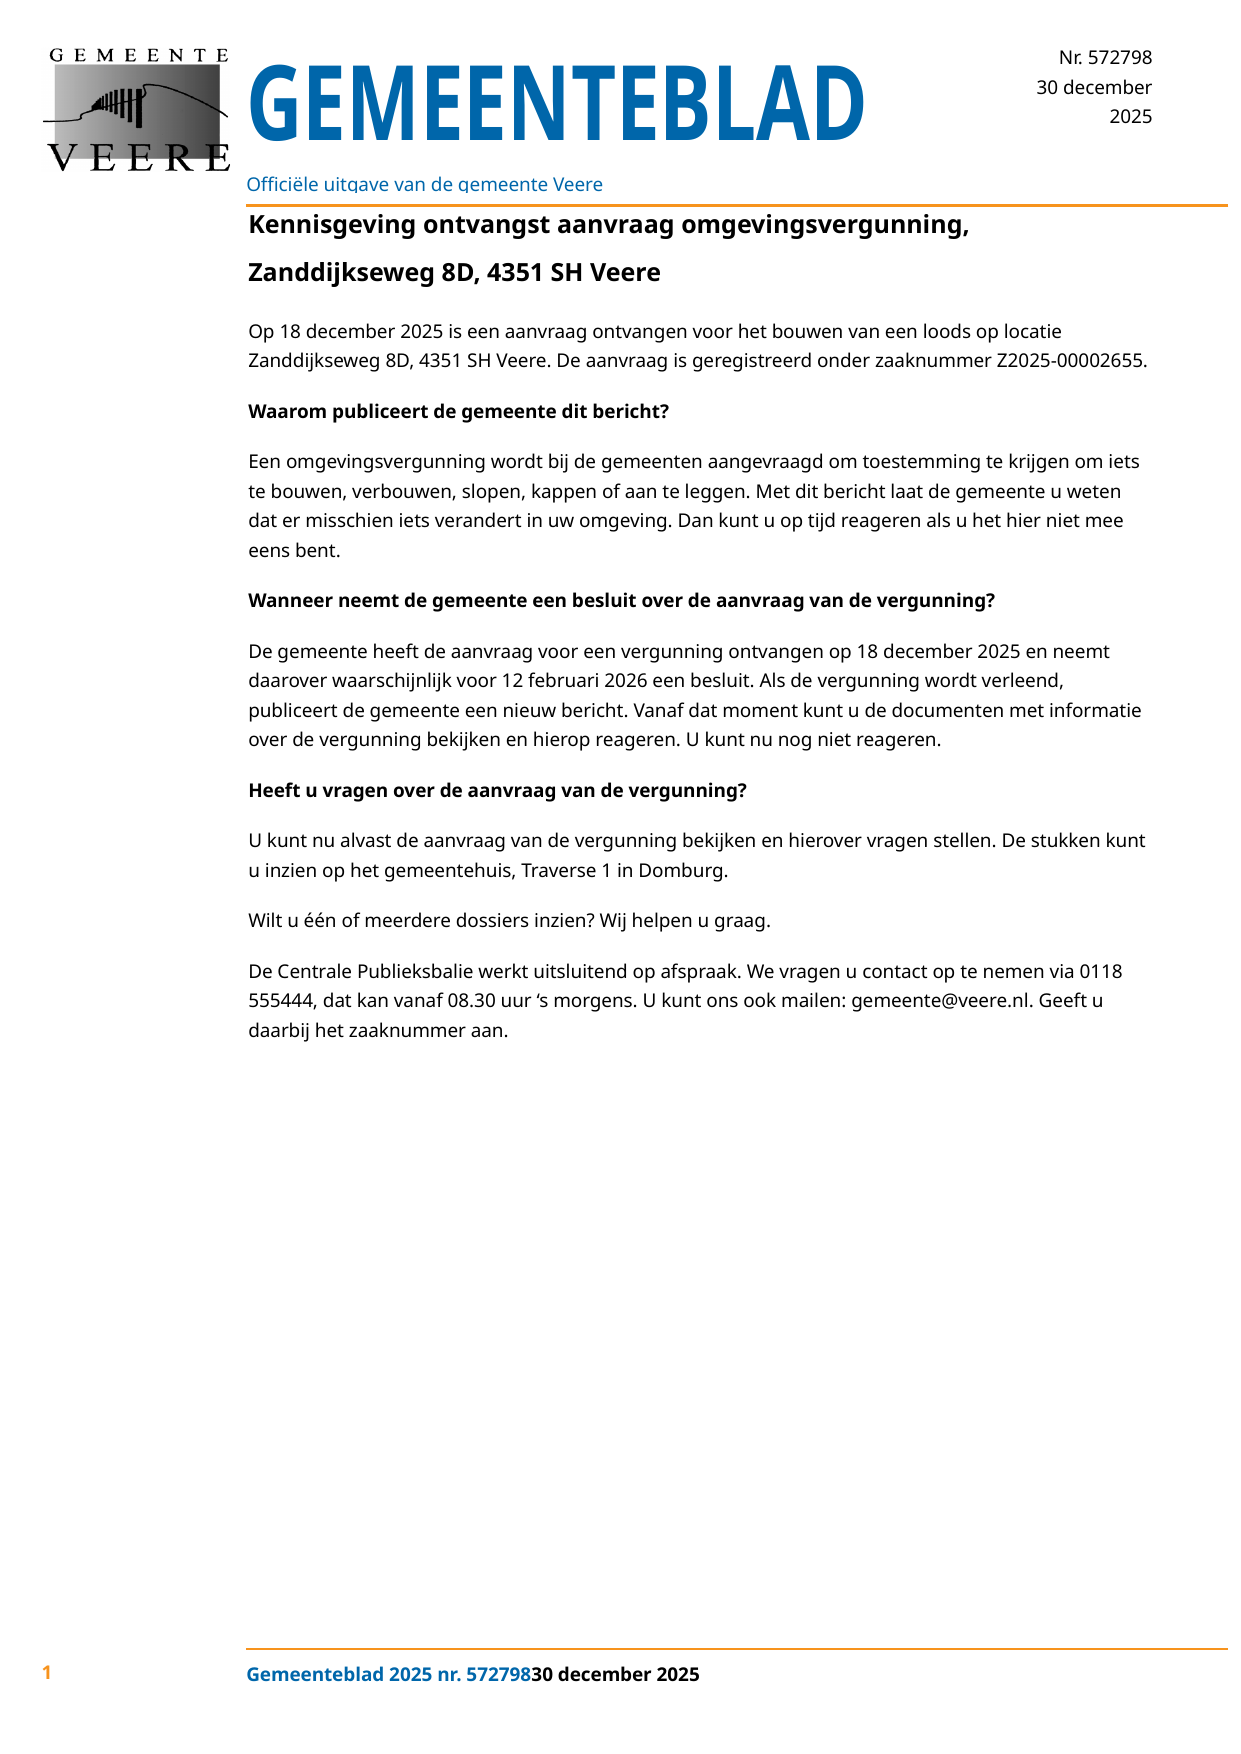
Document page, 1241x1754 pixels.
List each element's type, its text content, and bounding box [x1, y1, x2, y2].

text Heeft u vragen over de aanvraag van de vergunning? [248, 777, 1152, 803]
text Wanneer neemt de gemeente een besluit over de aanvraag van de vergunning? [248, 587, 1152, 613]
text Een omgevingsvergunning wordt bij de gemeenten aangevraagd om toestemming te krijgen om iets te bouwen, verbouwen, slopen, kappen of aan te leggen. Met dit bericht laat de gemeente u weten dat er misschien iets verandert in uw omgeving. Dan kunt u op tijd reageren als u het hier niet mee eens bent. [248, 448, 1152, 563]
text U kunt nu alvast de aanvraag van de vergunning bekijken en hierover vragen stellen. De stukken kunt u inzien op het gemeentehuis, Traverse 1 in Domburg. [248, 827, 1152, 883]
text De gemeente heeft de aanvraag voor een vergunning ontvangen op 18 december 2025 en neemt daarover waarschijnlijk voor 12 februari 2026 een besluit. Als de vergunning wordt verleend, publiceert de gemeente een nieuw bericht. Vanaf dat moment kunt u de documenten met informatie over de vergunning bekijken en hierop reageren. U kunt nu nog niet reageren. [248, 638, 1152, 752]
picture [41, 47, 231, 172]
text Waarom publiceert de gemeente dit bericht? [248, 398, 1152, 424]
text Wilt u één of meerdere dossiers inzien? Wij helpen u graag. [248, 907, 1152, 933]
text De Centrale Publieksbalie werkt uitsluitend op afspraak. We vragen u contact op te nemen via 0118 555444, dat kan vanaf 08.30 uur ‘s morgens. U kunt ons ook mailen: gemeente@veere.nl. Geeft u daarbij het zaaknummer aan. [248, 958, 1152, 1043]
text Op 18 december 2025 is een aanvraag ontvangen voor het bouwen van een loods op locatie Zanddijkseweg 8D, 4351 SH Veere. De aanvraag is geregistreerd onder zaaknummer Z2025-00002655. [248, 318, 1152, 373]
text Kennisgeving ontvangst aanvraag omgevingsvergunning, Zanddijkseweg 8D, 4351 SH Veere [248, 207, 1152, 288]
